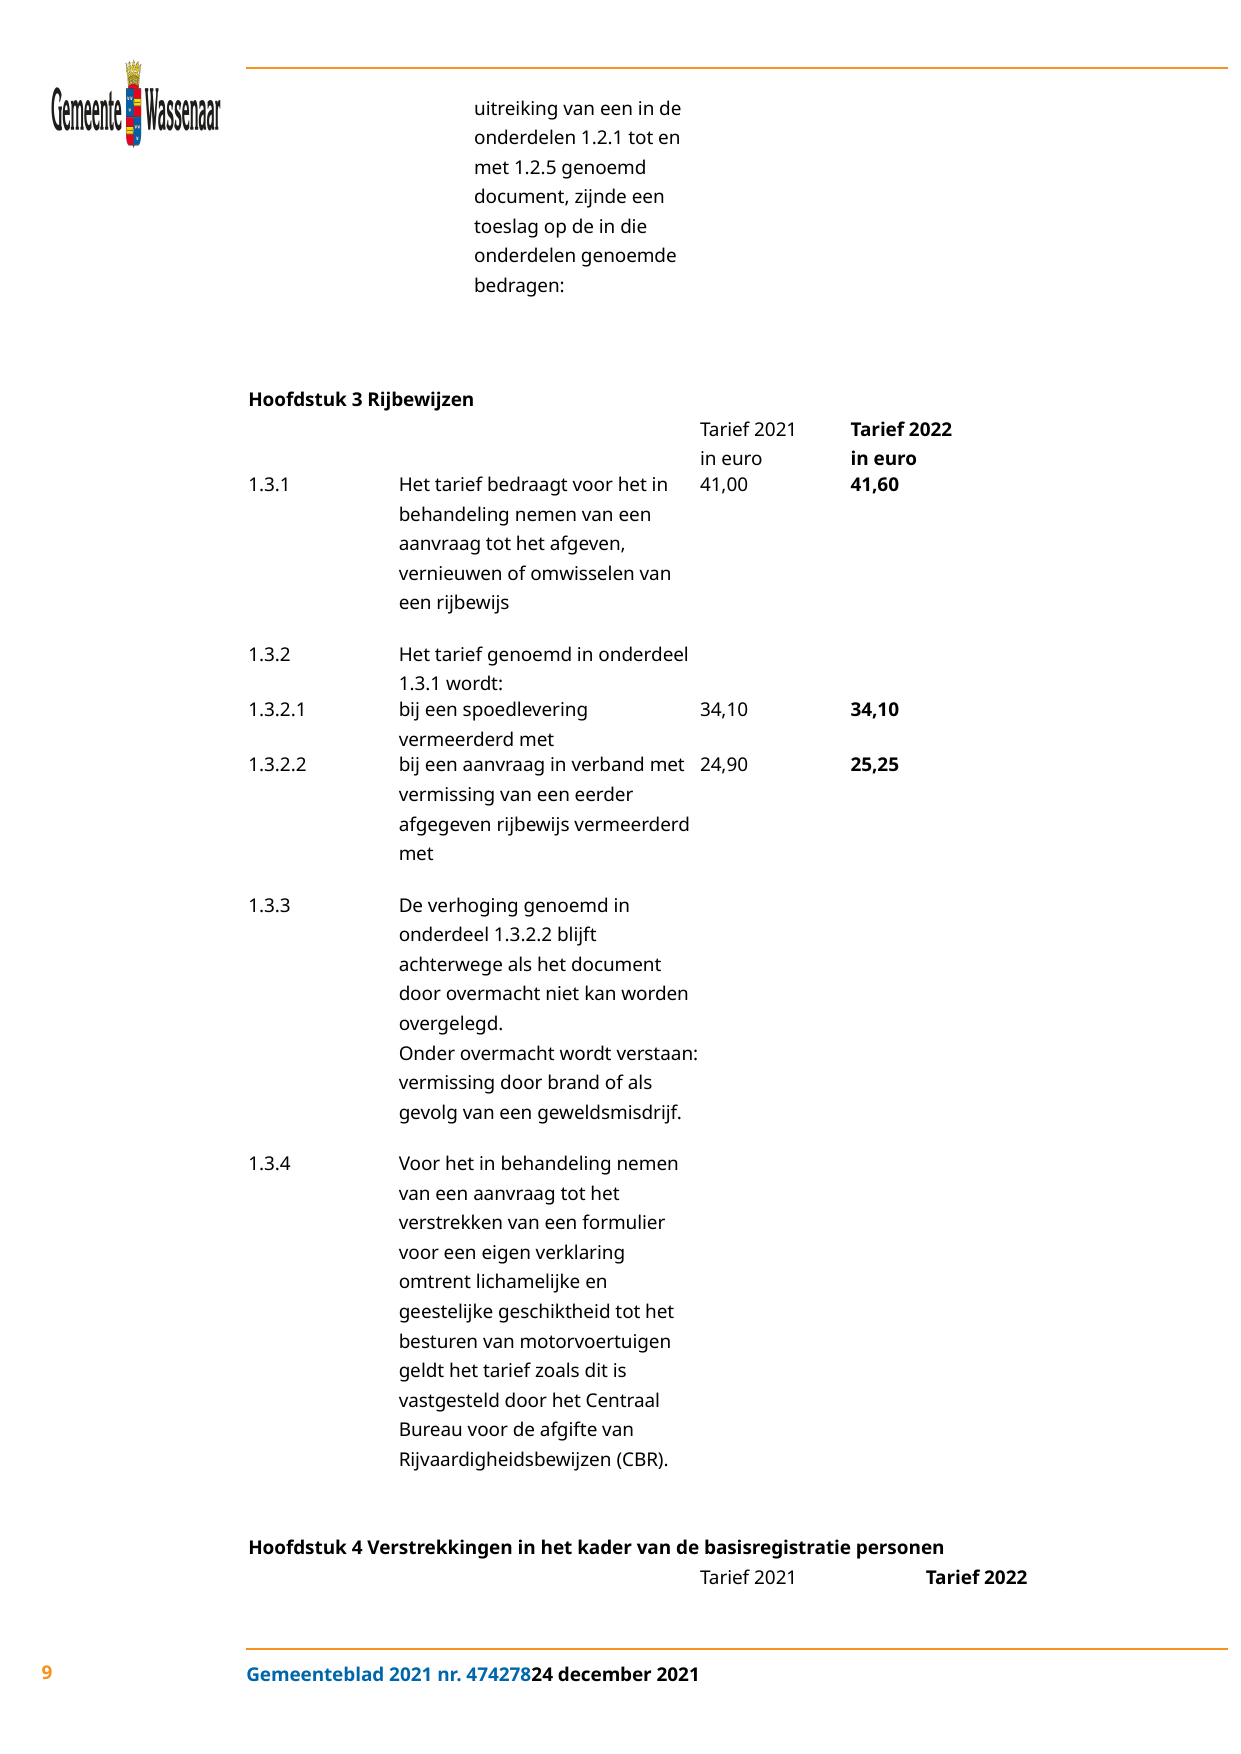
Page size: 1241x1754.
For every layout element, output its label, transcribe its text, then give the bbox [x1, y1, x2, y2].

table_cell De verhoging genoemd in onderdeel 1.3.2.2 blijft achterwege als het document door overmacht niet kan worden overgelegd. Onder overmacht wordt verstaan: vermissing door brand of als gevolg van een geweldsmisdrijf. [399, 892, 700, 1124]
table_cell [248, 95, 474, 298]
table_cell 1.3.2.1 [248, 696, 398, 752]
table_cell [700, 641, 850, 696]
table_cell bij een spoedlevering vermeerderd met [399, 696, 700, 752]
table_cell [248, 866, 398, 892]
table_cell [700, 298, 926, 324]
table_cell [700, 866, 850, 892]
table_header Tarief 2021 in euro [700, 416, 850, 471]
table_cell [248, 615, 398, 641]
table_cell [850, 892, 1152, 1124]
text Hoofdstuk 4 Verstrekkingen in het kader van de basisregistratie personen [248, 1534, 1152, 1560]
table_cell [850, 1125, 1152, 1150]
table_header Tarief 2021 [700, 1564, 926, 1590]
table_cell [850, 615, 1152, 641]
table_cell [474, 298, 700, 324]
table_cell bij een aanvraag in verband met vermissing van een eerder afgegeven rijbewijs vermeerderd met [399, 752, 700, 866]
table_cell [399, 615, 700, 641]
table_cell 1.3.2 [248, 641, 398, 696]
table_cell 1.3.2.2 [248, 752, 398, 866]
table_cell 41,00 [700, 471, 850, 615]
table_header [399, 416, 700, 471]
table_cell 25,25 [850, 752, 1152, 866]
table_header Tarief 2022 in euro [850, 416, 1152, 471]
table_cell Het tarief bedraagt voor het in behandeling nemen van een aanvraag tot het afgeven, vernieuwen of omwisselen van een rijbewijs [399, 471, 700, 615]
table_cell [248, 298, 474, 324]
table_cell [700, 95, 926, 298]
table_header [248, 416, 398, 471]
table_cell [248, 1125, 398, 1150]
table_cell Het tarief genoemd in onderdeel 1.3.1 wordt: [399, 641, 700, 696]
table_cell [700, 892, 850, 1124]
table_cell 34,10 [700, 696, 850, 752]
table_cell [850, 866, 1152, 892]
table_cell uitreiking van een in de onderdelen 1.2.1 tot en met 1.2.5 genoemd document, zijnde een toeslag op de in die onderdelen genoemde bedragen: [474, 95, 700, 298]
table_header Tarief 2022 [926, 1564, 1152, 1590]
table_cell 1.3.3 [248, 892, 398, 1124]
picture [41, 47, 231, 172]
text Hoofdstuk 3 Rijbewijzen [248, 386, 1152, 412]
table_cell Voor het in behandeling nemen van een aanvraag tot het verstrekken van een formulier voor een eigen verklaring omtrent lichamelijke en geestelijke geschiktheid tot het besturen van motorvoertuigen geldt het tarief zoals dit is vastgesteld door het Centraal Bureau voor de afgifte van Rijvaardigheidsbewijzen (CBR). [399, 1150, 700, 1472]
table_cell [399, 866, 700, 892]
table_cell [926, 298, 1152, 324]
table_cell 34,10 [850, 696, 1152, 752]
table_cell [926, 95, 1152, 298]
table_header [474, 1564, 700, 1590]
table_cell [700, 615, 850, 641]
table_cell 24,90 [700, 752, 850, 866]
table_cell 1.3.1 [248, 471, 398, 615]
table_cell [700, 1125, 850, 1150]
table_cell [850, 1150, 1152, 1472]
table_cell [850, 641, 1152, 696]
table_cell 1.3.4 [248, 1150, 398, 1472]
table_cell [399, 1125, 700, 1150]
table_cell 41,60 [850, 471, 1152, 615]
table_header [248, 1564, 474, 1590]
table_cell [700, 1150, 850, 1472]
